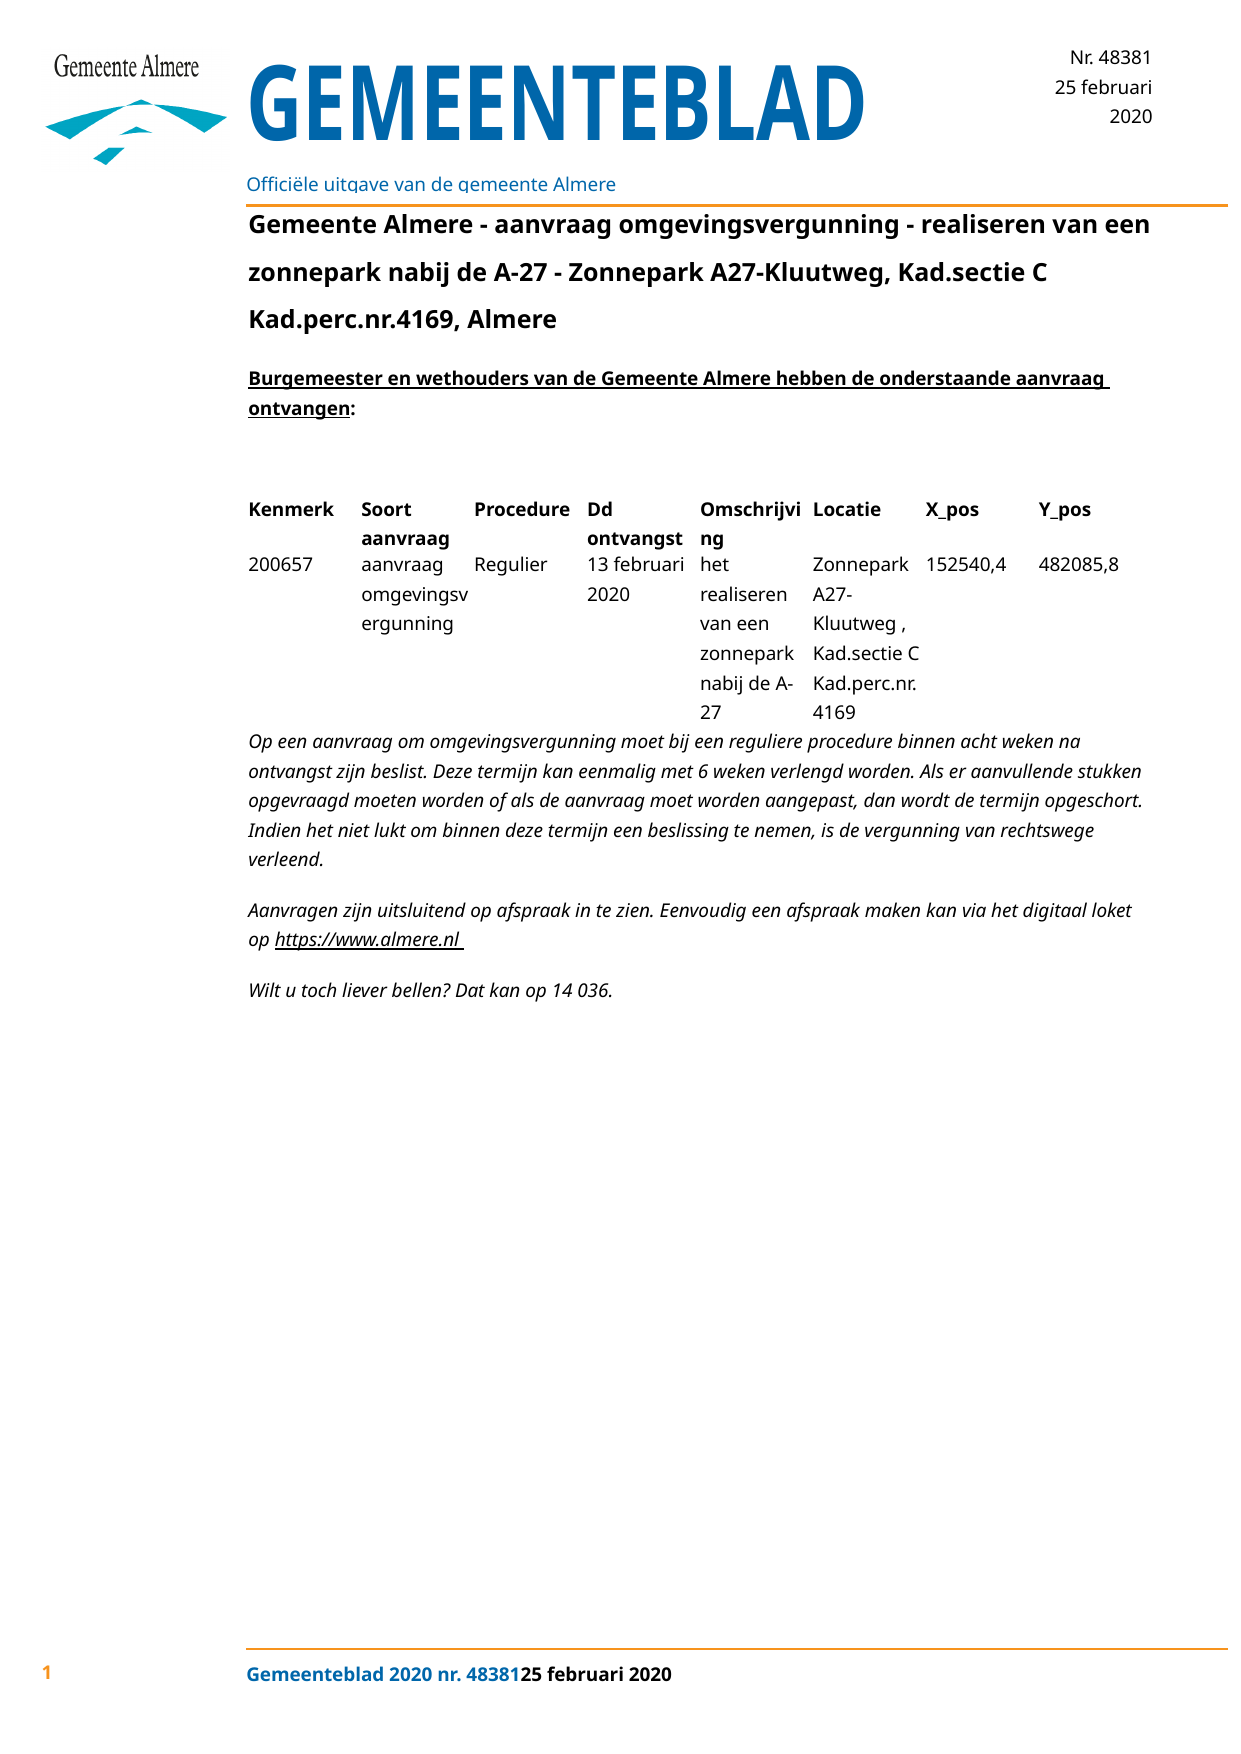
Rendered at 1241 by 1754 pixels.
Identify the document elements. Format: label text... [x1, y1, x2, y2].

table_cell aanvraag omgevingsvergunning [361, 551, 474, 725]
table_cell het realiseren van een zonnepark nabij de A-27 [700, 551, 813, 725]
table_cell Zonnepark A27-Kluutweg , Kad.sectie C Kad.perc.nr.4169 [813, 551, 926, 725]
table_header Locatie [813, 496, 926, 551]
picture [41, 47, 231, 172]
table_cell 13 februari 2020 [587, 551, 700, 725]
table_cell 482085,8 [1039, 551, 1152, 725]
text Gemeente Almere - aanvraag omgevingsvergunning - realiseren van een zonnepark nabij de A-27 - Zonnepark A27-Kluutweg, Kad.sectie C Kad.perc.nr.4169, Almere [248, 207, 1152, 336]
table_cell Regulier [474, 551, 587, 725]
table_header Dd ontvangst [587, 496, 700, 551]
table_header Y_pos [1039, 496, 1152, 551]
text Wilt u toch liever bellen? Dat kan op 14 036. [248, 977, 1152, 1003]
text Op een aanvraag om omgevingsvergunning moet bij een reguliere procedure binnen acht weken na ontvangst zijn beslist. Deze termijn kan eenmalig met 6 weken verlengd worden. Als er aanvullende stukken opgevraagd moeten worden of als de aanvraag moet worden aangepast, dan wordt de termijn opgeschort. Indien het niet lukt om binnen deze termijn een beslissing te nemen, is de vergunning van rechtswege verleend. [248, 728, 1152, 872]
table_header Kenmerk [248, 496, 361, 551]
table_cell 200657 [248, 551, 361, 725]
table_header X_pos [926, 496, 1038, 551]
table_header Omschrijving [700, 496, 813, 551]
table_header Soort aanvraag [361, 496, 474, 551]
table_header Procedure [474, 496, 587, 551]
text Burgemeester en wethouders van de Gemeente Almere hebben de onderstaande aanvraag ontvangen: [248, 366, 1152, 421]
table_cell 152540,4 [926, 551, 1038, 725]
text Aanvragen zijn uitsluitend op afspraak in te zien. Eenvoudig een afspraak maken kan via het digitaal loket op https://www.almere.nl [248, 897, 1152, 952]
